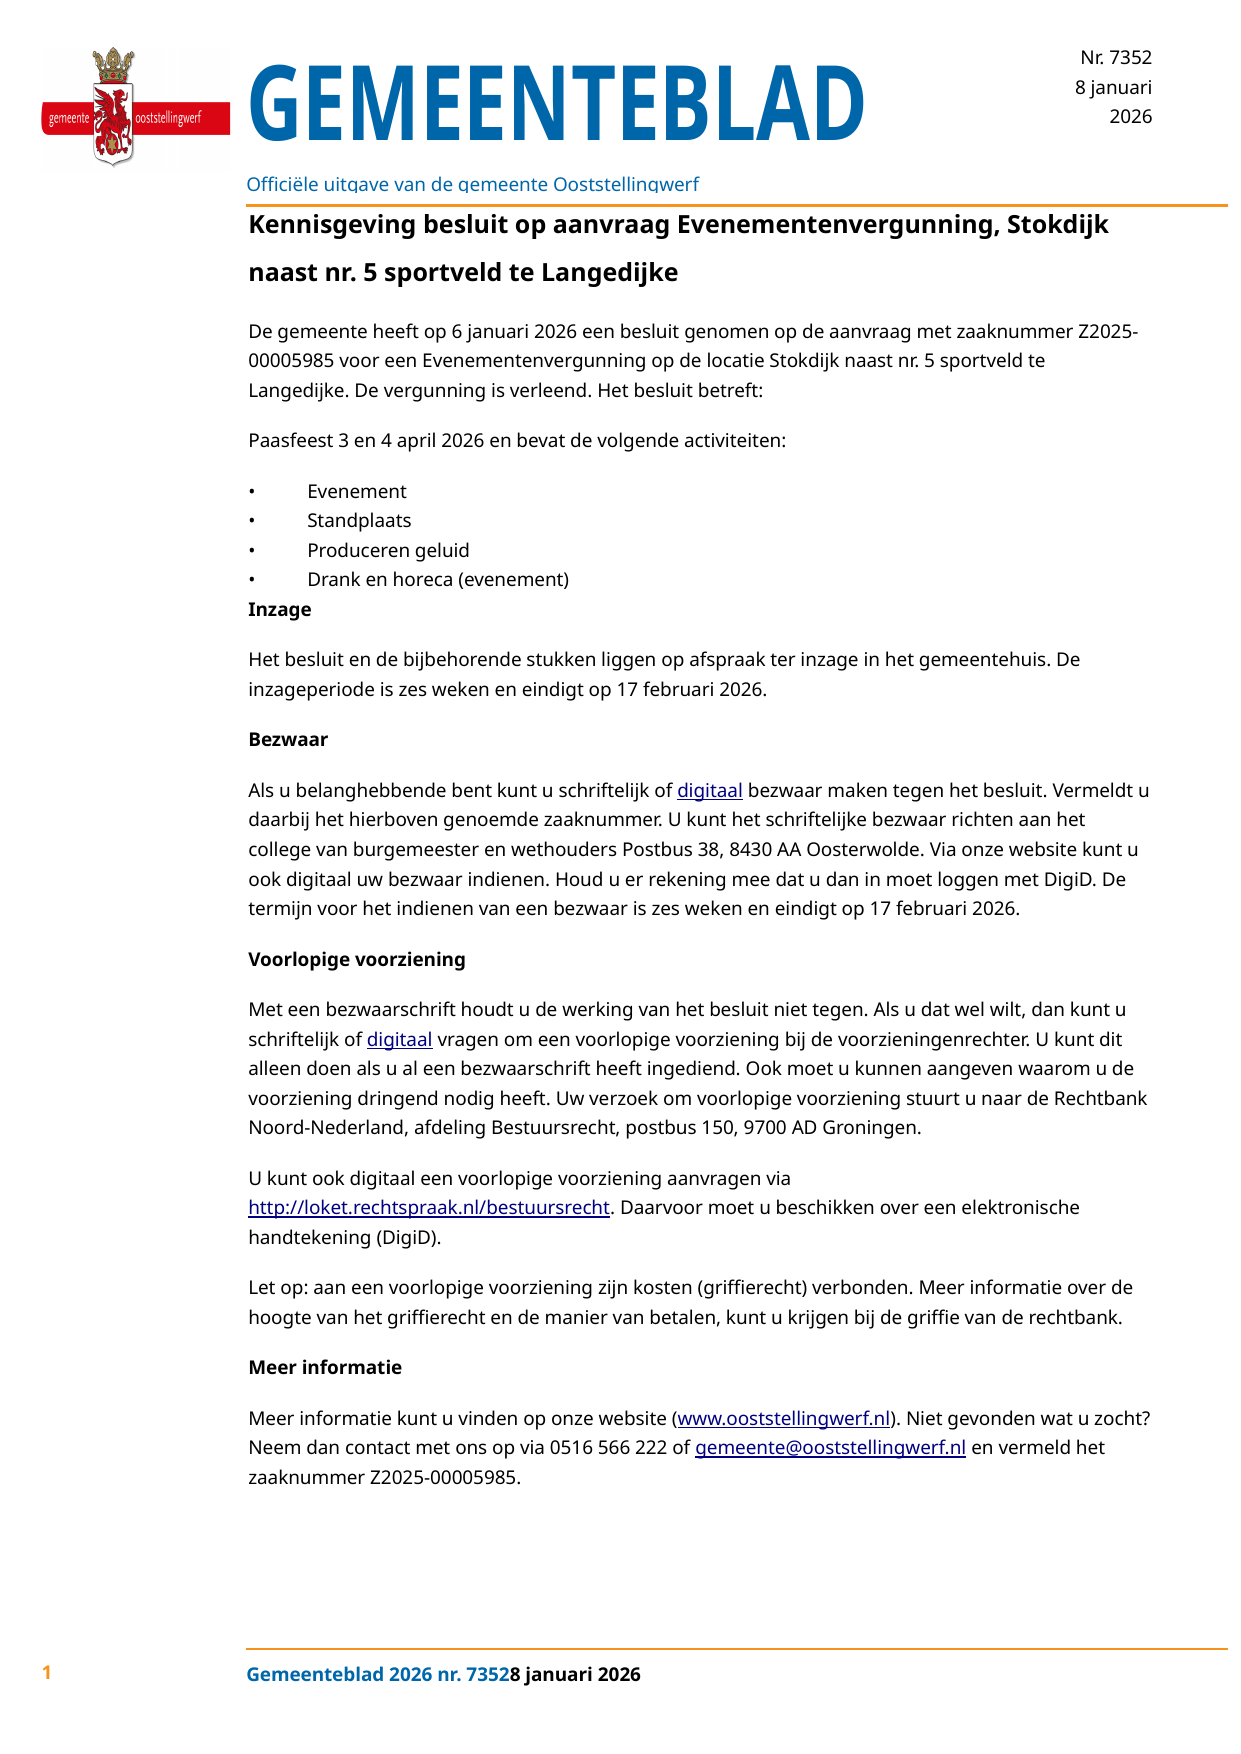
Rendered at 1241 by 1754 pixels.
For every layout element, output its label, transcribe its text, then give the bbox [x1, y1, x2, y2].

text Paasfeest 3 en 4 april 2026 en bevat de volgende activiteiten: [248, 427, 1152, 453]
text Let op: aan een voorlopige voorziening zijn kosten (griffierecht) verbonden. Meer informatie over de hoogte van het griffierecht en de manier van betalen, kunt u krijgen bij de griffie van de rechtbank. [248, 1274, 1152, 1330]
text Meer informatie [248, 1354, 1152, 1380]
list Standplaats [248, 507, 1152, 533]
text Met een bezwaarschrift houdt u de werking van het besluit niet tegen. Als u dat wel wilt, dan kunt u schriftelijk of digitaal vragen om een voorlopige voorziening bij de voorzieningenrechter. U kunt dit alleen doen als u al een bezwaarschrift heeft ingediend. Ook moet u kunnen aangeven waarom u de voorziening dringend nodig heeft. Uw verzoek om voorlopige voorziening stuurt u naar de Rechtbank Noord-Nederland, afdeling Bestuursrecht, postbus 150, 9700 AD Groningen. [248, 996, 1152, 1140]
list Drank en horeca (evenement) [248, 567, 1152, 592]
picture [41, 47, 231, 172]
text Als u belanghebbende bent kunt u schriftelijk of digitaal bezwaar maken tegen het besluit. Vermeldt u daarbij het hierboven genoemde zaaknummer. U kunt het schriftelijke bezwaar richten aan het college van burgemeester en wethouders Postbus 38, 8430 AA Oosterwolde. Via onze website kunt u ook digitaal uw bezwaar indienen. Houd u er rekening mee dat u dan in moet loggen met DigiD. De termijn voor het indienen van een bezwaar is zes weken en eindigt op 17 februari 2026. [248, 777, 1152, 921]
text Inzage [248, 596, 1152, 622]
text Kennisgeving besluit op aanvraag Evenementenvergunning, Stokdijk naast nr. 5 sportveld te Langedijke [248, 207, 1152, 288]
text Voorlopige voorziening [248, 946, 1152, 972]
text Het besluit en de bijbehorende stukken liggen op afspraak ter inzage in het gemeentehuis. De inzageperiode is zes weken en eindigt op 17 februari 2026. [248, 647, 1152, 702]
text De gemeente heeft op 6 januari 2026 een besluit genomen op de aanvraag met zaaknummer Z2025-00005985 voor een Evenementenvergunning op de locatie Stokdijk naast nr. 5 sportveld te Langedijke. De vergunning is verleend. Het besluit betreft: [248, 318, 1152, 403]
text Meer informatie kunt u vinden op onze website (www.ooststellingwerf.nl). Niet gevonden wat u zocht? Neem dan contact met ons op via 0516 566 222 of gemeente@ooststellingwerf.nl en vermeld het zaaknummer Z2025-00005985. [248, 1405, 1152, 1490]
list Evenement [248, 478, 1152, 504]
list Produceren geluid [248, 537, 1152, 563]
text U kunt ook digitaal een voorlopige voorziening aanvragen via http://loket.rechtspraak.nl/bestuursrecht. Daarvoor moet u beschikken over een elektronische handtekening (DigiD). [248, 1165, 1152, 1250]
text Bezwaar [248, 727, 1152, 752]
